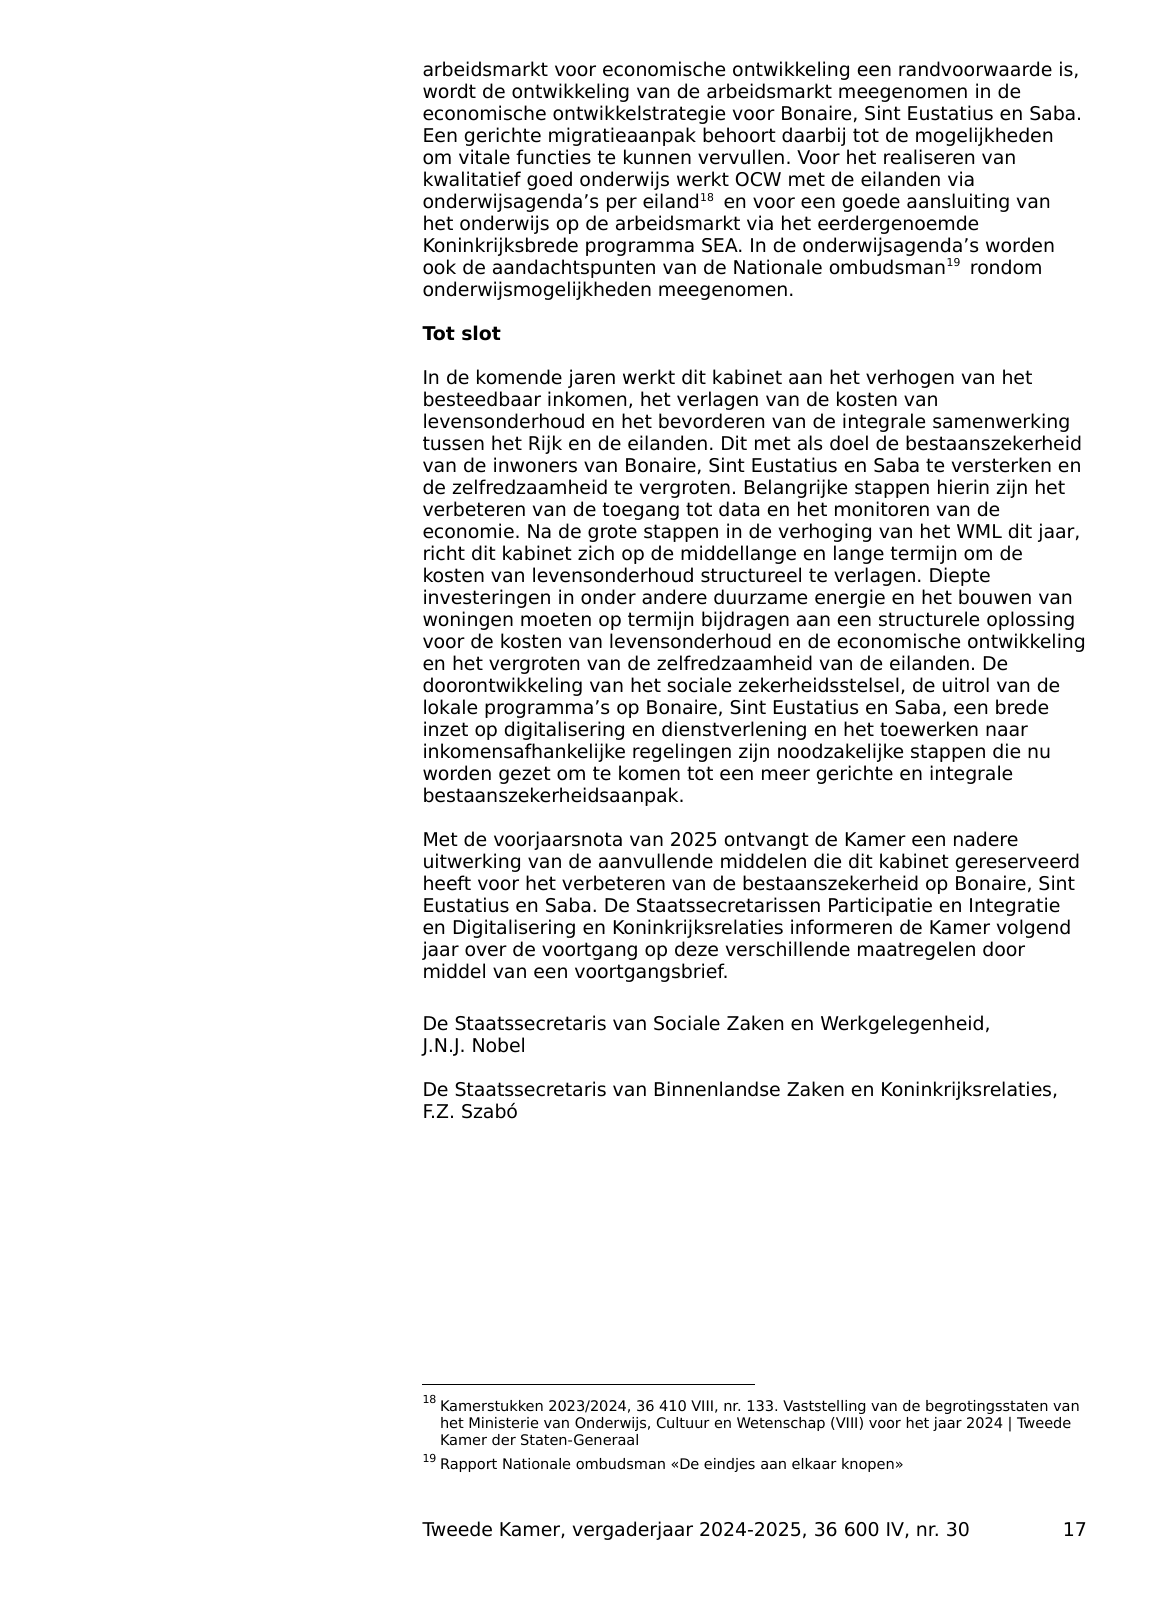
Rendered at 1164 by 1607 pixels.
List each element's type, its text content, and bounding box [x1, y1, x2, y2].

text Kamerstukken 2023/2024, 36 410 VIII, nr. 133. Vaststelling van de begrotingsstaten van het Ministerie van Onderwijs, Cultuur en Wetenschap (VIII) voor het jaar 2024 | Tweede Kamer der Staten-Generaal [422, 1393, 1087, 1449]
text Rapport Nationale ombudsman «De eindjes aan elkaar knopen» [422, 1452, 1087, 1474]
text De Staatssecretaris van Sociale Zaken en Werkgelegenheid, J.N.J. Nobel [422, 1013, 1087, 1057]
text In de komende jaren werkt dit kabinet aan het verhogen van het besteedbaar inkomen, het verlagen van de kosten van levensonderhoud en het bevorderen van de integrale samenwerking tussen het Rijk en de eilanden. Dit met als doel de bestaanszekerheid van de inwoners van Bonaire, Sint Eustatius en Saba te versterken en de zelfredzaamheid te vergroten. Belangrijke stappen hierin zijn het verbeteren van de toegang tot data en het monitoren van de economie. Na de grote stappen in de verhoging van het WML dit jaar, richt dit kabinet zich op de middellange en lange termijn om de kosten van levensonderhoud structureel te verlagen. Diepte investeringen in onder andere duurzame energie en het bouwen van woningen moeten op termijn bijdragen aan een structurele oplossing voor de kosten van levensonderhoud en de economische ontwikkeling en het vergroten van de zelfredzaamheid van de eilanden. De doorontwikkeling van het sociale zekerheidsstelsel, de uitrol van de lokale programma’s op Bonaire, Sint Eustatius en Saba, een brede inzet op digitalisering en dienstverlening en het toewerken naar inkomensafhankelijke regelingen zijn noodzakelijke stappen die nu worden gezet om te komen tot een meer gerichte en integrale bestaanszekerheidsaanpak. [422, 367, 1087, 807]
subtitle Tot slot [422, 323, 1087, 345]
text Met de voorjaarsnota van 2025 ontvangt de Kamer een nadere uitwerking van de aanvullende middelen die dit kabinet gereserveerd heeft voor het verbeteren van de bestaanszekerheid op Bonaire, Sint Eustatius en Saba. De Staatssecretarissen Participatie en Integratie en Digitalisering en Koninkrijksrelaties informeren de Kamer volgend jaar over de voortgang op deze verschillende maatregelen door middel van een voortgangsbrief. [422, 829, 1087, 983]
text De Staatssecretaris van Binnenlandse Zaken en Koninkrijksrelaties, F.Z. Szabó [422, 1079, 1087, 1123]
text arbeidsmarkt voor economische ontwikkeling een randvoorwaarde is, wordt de ontwikkeling van de arbeidsmarkt meegenomen in de economische ontwikkelstrategie voor Bonaire, Sint Eustatius en Saba. Een gerichte migratieaanpak behoort daarbij tot de mogelijkheden om vitale functies te kunnen vervullen. Voor het realiseren van kwalitatief goed onderwijs werkt OCW met de eilanden via onderwijsagenda’s per eiland en voor een goede aansluiting van het onderwijs op de arbeidsmarkt via het eerdergenoemde Koninkrijksbrede programma SEA. In de onderwijsagenda’s worden ook de aandachtspunten van de Nationale ombudsman rondom onderwijsmogelijkheden meegenomen. [422, 59, 1087, 301]
